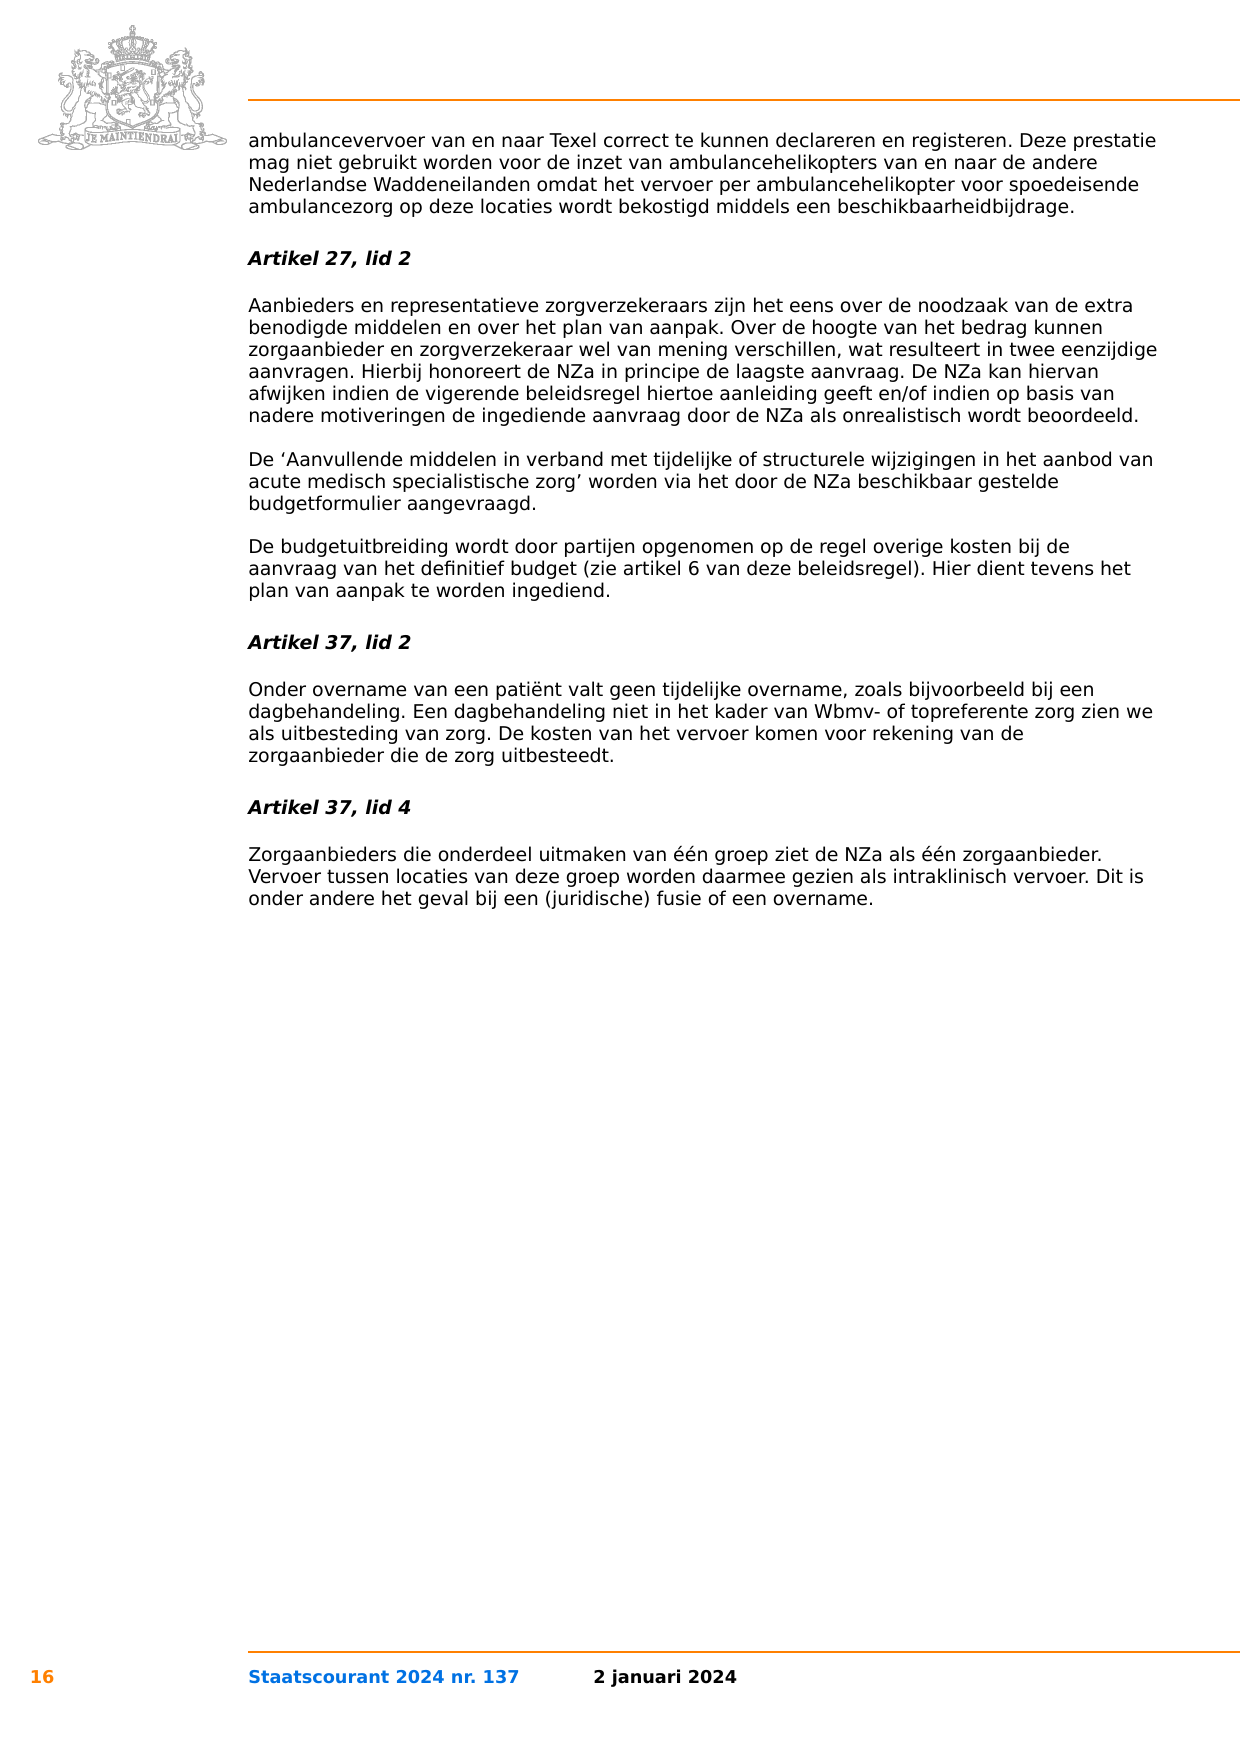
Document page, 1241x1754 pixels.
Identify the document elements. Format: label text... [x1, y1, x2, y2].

text De ‘Aanvullende middelen in verband met tijdelijke of structurele wijzigingen in het aanbod van acute medisch specialistische zorg’ worden via het door de NZa beschikbaar gestelde budgetformulier aangevraagd. [248, 448, 1163, 514]
text De budgetuitbreiding wordt door partijen opgenomen op de regel overige kosten bij de aanvraag van het definitief budget (zie artikel 6 van deze beleidsregel). Hier dient tevens het plan van aanpak te worden ingediend. [248, 536, 1163, 602]
subtitle Artikel 27, lid 2 [248, 248, 1163, 270]
text Onder overname van een patiënt valt geen tijdelijke overname, zoals bijvoorbeeld bij een dagbehandeling. Een dagbehandeling niet in het kader van Wbmv- of topreferente zorg zien we als uitbesteding van zorg. De kosten van het vervoer komen voor rekening van de zorgaanbieder die de zorg uitbesteedt. [248, 679, 1163, 767]
text Zorgaanbieders die onderdeel uitmaken van één groep ziet de NZa als één zorgaanbieder. Vervoer tussen locaties van deze groep worden daarmee gezien als intraklinisch vervoer. Dit is onder andere het geval bij een (juridische) fusie of een overname. [248, 844, 1163, 910]
text ambulancevervoer van en naar Texel correct te kunnen declareren en registeren. Deze prestatie mag niet gebruikt worden voor de inzet van ambulancehelikopters van en naar de andere Nederlandse Waddeneilanden omdat het vervoer per ambulancehelikopter voor spoedeisende ambulancezorg op deze locaties wordt bekostigd middels een beschikbaarheidbijdrage. [248, 130, 1163, 218]
subtitle Artikel 37, lid 2 [248, 632, 1163, 654]
picture [38, 25, 227, 150]
text Aanbieders en representatieve zorgverzekeraars zijn het eens over de noodzaak van de extra benodigde middelen en over het plan van aanpak. Over de hoogte van het bedrag kunnen zorgaanbieder en zorgverzekeraar wel van mening verschillen, wat resulteert in twee eenzijdige aanvragen. Hierbij honoreert de NZa in principe de laagste aanvraag. De NZa kan hiervan afwijken indien de vigerende beleidsregel hiertoe aanleiding geeft en/of indien op basis van nadere motiveringen de ingediende aanvraag door de NZa als onrealistisch wordt beoordeeld. [248, 295, 1163, 427]
subtitle Artikel 37, lid 4 [248, 797, 1163, 819]
